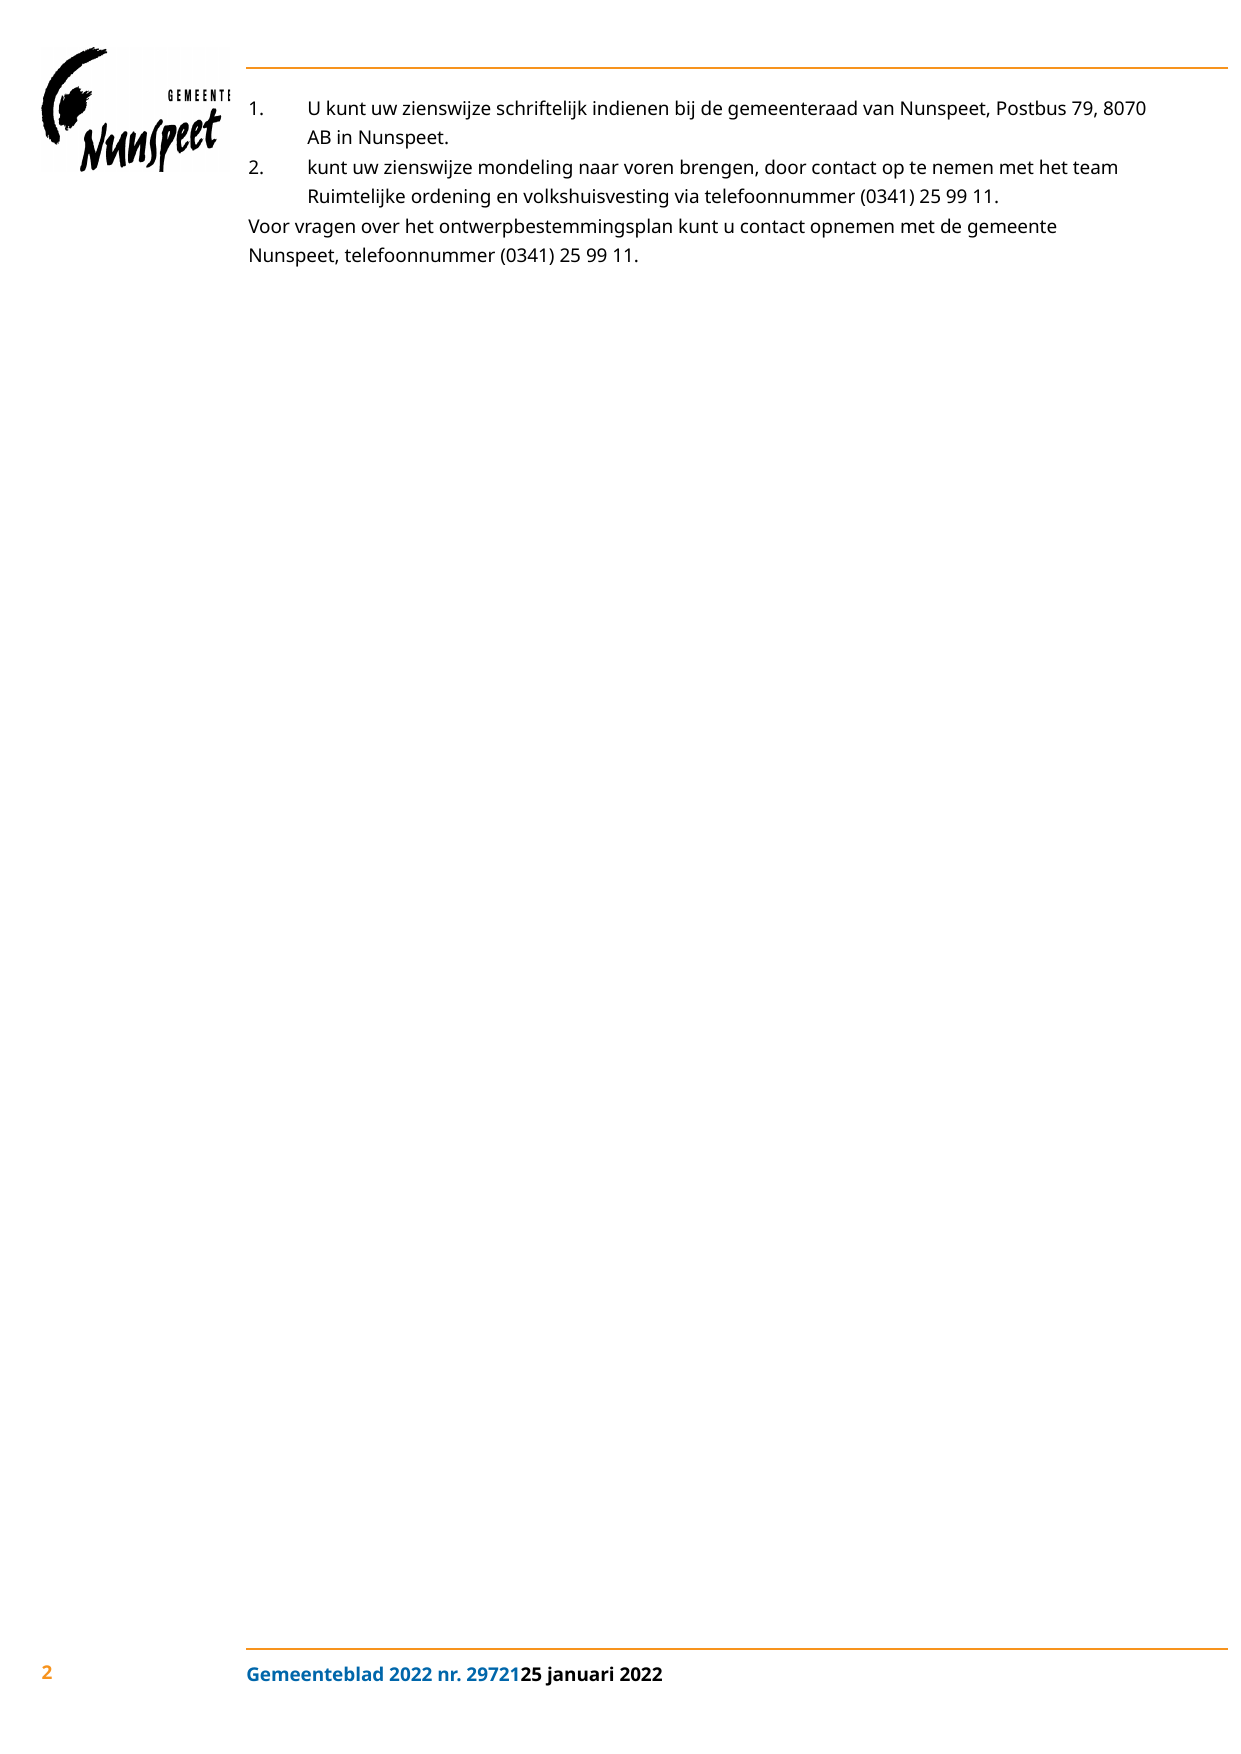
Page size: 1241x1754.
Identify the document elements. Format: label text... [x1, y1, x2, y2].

list U kunt uw zienswijze schriftelijk indienen bij de gemeenteraad van Nunspeet, Postbus 79, 8070 AB in Nunspeet. [248, 95, 1152, 150]
picture [41, 47, 231, 172]
text Voor vragen over het ontwerpbestemmingsplan kunt u contact opnemen met de gemeente Nunspeet, telefoonnummer (0341) 25 99 11. [248, 213, 1152, 268]
list kunt uw zienswijze mondeling naar voren brengen, door contact op te nemen met het team Ruimtelijke ordening en volkshuisvesting via telefoonnummer (0341) 25 99 11. [248, 154, 1152, 209]
